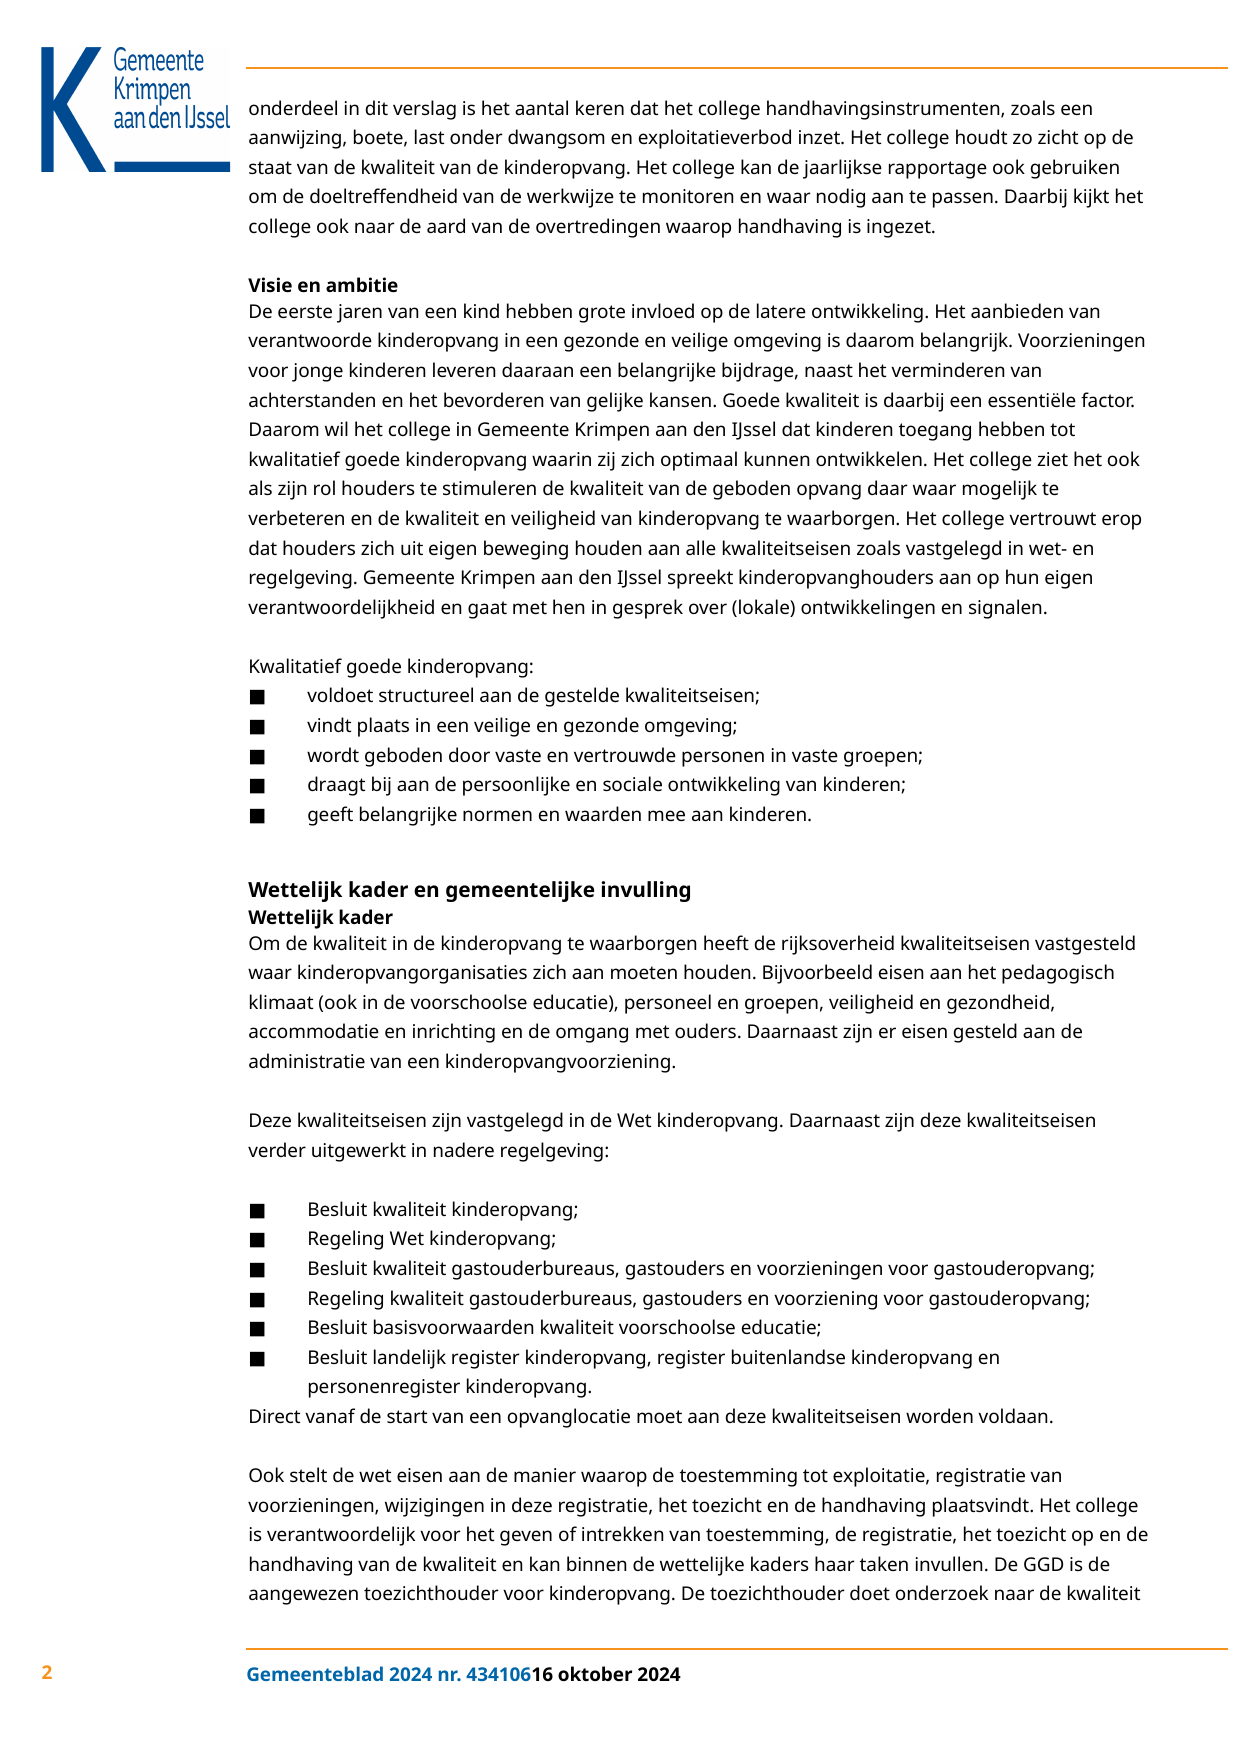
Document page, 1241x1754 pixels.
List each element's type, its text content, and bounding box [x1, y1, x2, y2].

text Deze kwaliteitseisen zijn vastgelegd in de Wet kinderopvang. Daarnaast zijn deze kwaliteitseisen verder uitgewerkt in nadere regelgeving: [248, 1107, 1152, 1163]
text Wettelijk kader en gemeentelijke invulling [248, 876, 1152, 904]
text Om de kwaliteit in de kinderopvang te waarborgen heeft de rijksoverheid kwaliteitseisen vastgesteld waar kinderopvangorganisaties zich aan moeten houden. Bijvoorbeeld eisen aan het pedagogisch klimaat (ook in de voorschoolse educatie), personeel en groepen, veiligheid en gezondheid, accommodatie en inrichting en de omgang met ouders. Daarnaast zijn er eisen gesteld aan de administratie van een kinderopvangvoorziening. [248, 930, 1152, 1074]
table_header Kwalitatief goede kinderopvang: voldoet structureel aan de gestelde kwaliteitseisen; vindt plaats in een veilige en gezonde omgeving; wordt geboden door vaste en vertrouwde personen in vaste groepen; draagt bij aan de persoonlijke en sociale ontwikkeling van kinderen; geeft belangrijke normen en waarden mee aan kinderen. [248, 653, 1152, 827]
text onderdeel in dit verslag is het aantal keren dat het college handhavingsinstrumenten, zoals een aanwijzing, boete, last onder dwangsom en exploitatieverbod inzet. Het college houdt zo zicht op de staat van de kwaliteit van de kinderopvang. Het college kan de jaarlijkse rapportage ook gebruiken om de doeltreffendheid van de werkwijze te monitoren en waar nodig aan te passen. Daarbij kijkt het college ook naar de aard van de overtredingen waarop handhaving is ingezet. [248, 95, 1152, 239]
list Besluit kwaliteit gastouderbureaus, gastouders en voorzieningen voor gastouderopvang; [248, 1255, 1152, 1281]
list Regeling Wet kinderopvang; [248, 1226, 1152, 1251]
text Ook stelt de wet eisen aan de manier waarop de toestemming tot exploitatie, registratie van voorzieningen, wijzigingen in deze registratie, het toezicht en de handhaving plaatsvindt. Het college is verantwoordelijk voor het geven of intrekken van toestemming, de registratie, het toezicht op en de handhaving van de kwaliteit en kan binnen de wettelijke kaders haar taken invullen. De GGD is de aangewezen toezichthouder voor kinderopvang. De toezichthouder doet onderzoek naar de kwaliteit [248, 1462, 1152, 1606]
picture [41, 47, 231, 172]
list Besluit kwaliteit kinderopvang; [248, 1196, 1152, 1222]
text Wettelijk kader [248, 904, 1152, 930]
list Besluit landelijk register kinderopvang, register buitenlandse kinderopvang en personenregister kinderopvang. [248, 1344, 1152, 1399]
list Regeling kwaliteit gastouderbureaus, gastouders en voorziening voor gastouderopvang; [248, 1285, 1152, 1311]
list Besluit basisvoorwaarden kwaliteit voorschoolse educatie; [248, 1314, 1152, 1340]
text Visie en ambitie [248, 272, 1152, 298]
text De eerste jaren van een kind hebben grote invloed op de latere ontwikkeling. Het aanbieden van verantwoorde kinderopvang in een gezonde en veilige omgeving is daarom belangrijk. Voorzieningen voor jonge kinderen leveren daaraan een belangrijke bijdrage, naast het verminderen van achterstanden en het bevorderen van gelijke kansen. Goede kwaliteit is daarbij een essentiële factor. Daarom wil het college in Gemeente Krimpen aan den IJssel dat kinderen toegang hebben tot kwalitatief goede kinderopvang waarin zij zich optimaal kunnen ontwikkelen. Het college ziet het ook als zijn rol houders te stimuleren de kwaliteit van de geboden opvang daar waar mogelijk te verbeteren en de kwaliteit en veiligheid van kinderopvang te waarborgen. Het college vertrouwt erop dat houders zich uit eigen beweging houden aan alle kwaliteitseisen zoals vastgelegd in wet- en regelgeving. Gemeente Krimpen aan den IJssel spreekt kinderopvanghouders aan op hun eigen verantwoordelijkheid en gaat met hen in gesprek over (lokale) ontwikkelingen en signalen. [248, 298, 1152, 619]
text Direct vanaf de start van een opvanglocatie moet aan deze kwaliteitseisen worden voldaan. [248, 1403, 1152, 1429]
